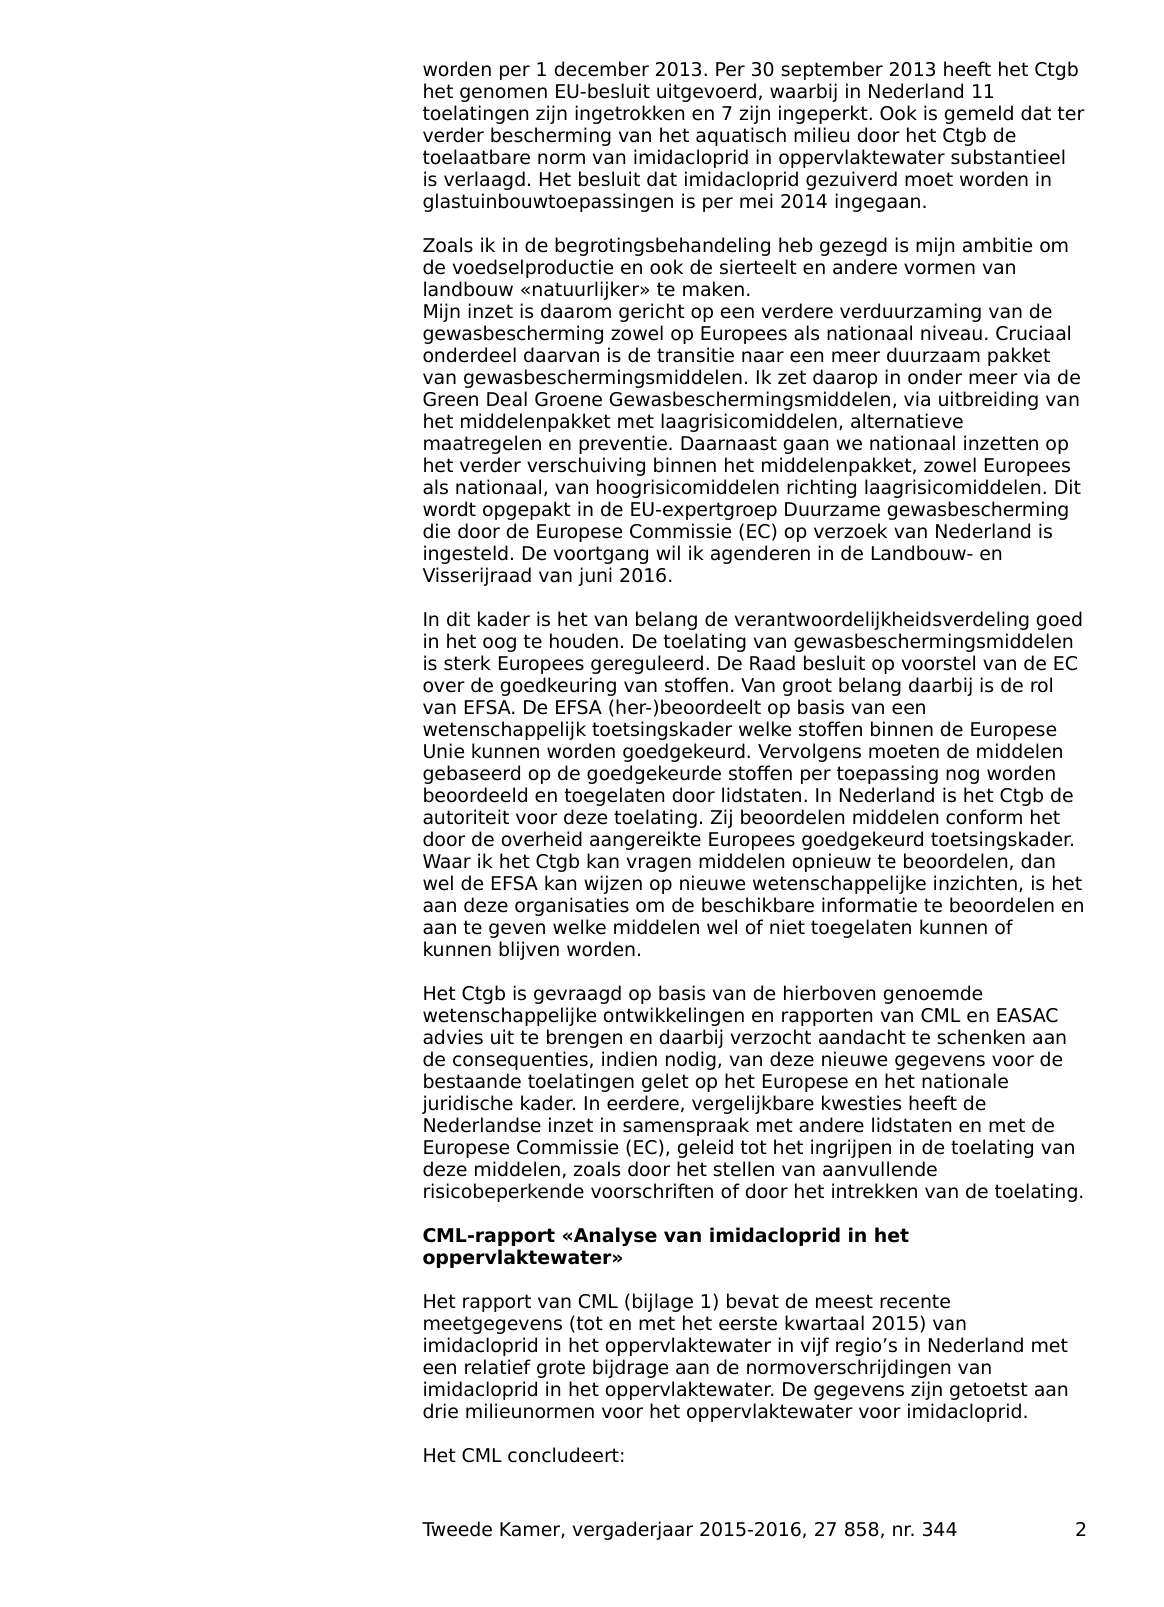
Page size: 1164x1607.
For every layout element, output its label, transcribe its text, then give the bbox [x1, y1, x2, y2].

text worden per 1 december 2013. Per 30 september 2013 heeft het Ctgb het genomen EU-besluit uitgevoerd, waarbij in Nederland 11 toelatingen zijn ingetrokken en 7 zijn ingeperkt. Ook is gemeld dat ter verder bescherming van het aquatisch milieu door het Ctgb de toelaatbare norm van imidacloprid in oppervlaktewater substantieel is verlaagd. Het besluit dat imidacloprid gezuiverd moet worden in glastuinbouwtoepassingen is per mei 2014 ingegaan. [422, 59, 1087, 213]
text In dit kader is het van belang de verantwoordelijkheidsverdeling goed in het oog te houden. De toelating van gewasbeschermingsmiddelen is sterk Europees gereguleerd. De Raad besluit op voorstel van de EC over de goedkeuring van stoffen. Van groot belang daarbij is de rol van EFSA. De EFSA (her-)beoordeelt op basis van een wetenschappelijk toetsingskader welke stoffen binnen de Europese Unie kunnen worden goedgekeurd. Vervolgens moeten de middelen gebaseerd op de goedgekeurde stoffen per toepassing nog worden beoordeeld en toegelaten door lidstaten. In Nederland is het Ctgb de autoriteit voor deze toelating. Zij beoordelen middelen conform het door de overheid aangereikte Europees goedgekeurd toetsingskader. Waar ik het Ctgb kan vragen middelen opnieuw te beoordelen, dan wel de EFSA kan wijzen op nieuwe wetenschappelijke inzichten, is het aan deze organisaties om de beschikbare informatie te beoordelen en aan te geven welke middelen wel of niet toegelaten kunnen of kunnen blijven worden. [422, 609, 1087, 961]
text Mijn inzet is daarom gericht op een verdere verduurzaming van de gewasbescherming zowel op Europees als nationaal niveau. Cruciaal onderdeel daarvan is de transitie naar een meer duurzaam pakket van gewasbeschermingsmiddelen. Ik zet daarop in onder meer via de Green Deal Groene Gewasbeschermingsmiddelen, via uitbreiding van het middelenpakket met laagrisicomiddelen, alternatieve maatregelen en preventie. Daarnaast gaan we nationaal inzetten op het verder verschuiving binnen het middelenpakket, zowel Europees als nationaal, van hoogrisicomiddelen richting laagrisicomiddelen. Dit wordt opgepakt in de EU-expertgroep Duurzame gewasbescherming die door de Europese Commissie (EC) op verzoek van Nederland is ingesteld. De voortgang wil ik agenderen in de Landbouw- en Visserijraad van juni 2016. [422, 301, 1087, 587]
subtitle CML-rapport «Analyse van imidacloprid in het oppervlaktewater» [422, 1225, 1087, 1269]
text Zoals ik in de begrotingsbehandeling heb gezegd is mijn ambitie om de voedselproductie en ook de sierteelt en andere vormen van landbouw «natuurlijker» te maken. [422, 235, 1087, 301]
text Het Ctgb is gevraagd op basis van de hierboven genoemde wetenschappelijke ontwikkelingen en rapporten van CML en EASAC advies uit te brengen en daarbij verzocht aandacht te schenken aan de consequenties, indien nodig, van deze nieuwe gegevens voor de bestaande toelatingen gelet op het Europese en het nationale juridische kader. In eerdere, vergelijkbare kwesties heeft de Nederlandse inzet in samenspraak met andere lidstaten en met de Europese Commissie (EC), geleid tot het ingrijpen in de toelating van deze middelen, zoals door het stellen van aanvullende risicobeperkende voorschriften of door het intrekken van de toelating. [422, 983, 1087, 1203]
text Het CML concludeert: [422, 1445, 1087, 1467]
text Het rapport van CML (bijlage 1) bevat de meest recente meetgegevens (tot en met het eerste kwartaal 2015) van imidacloprid in het oppervlaktewater in vijf regio’s in Nederland met een relatief grote bijdrage aan de normoverschrijdingen van imidacloprid in het oppervlaktewater. De gegevens zijn getoetst aan drie milieunormen voor het oppervlaktewater voor imidacloprid. [422, 1291, 1087, 1423]
